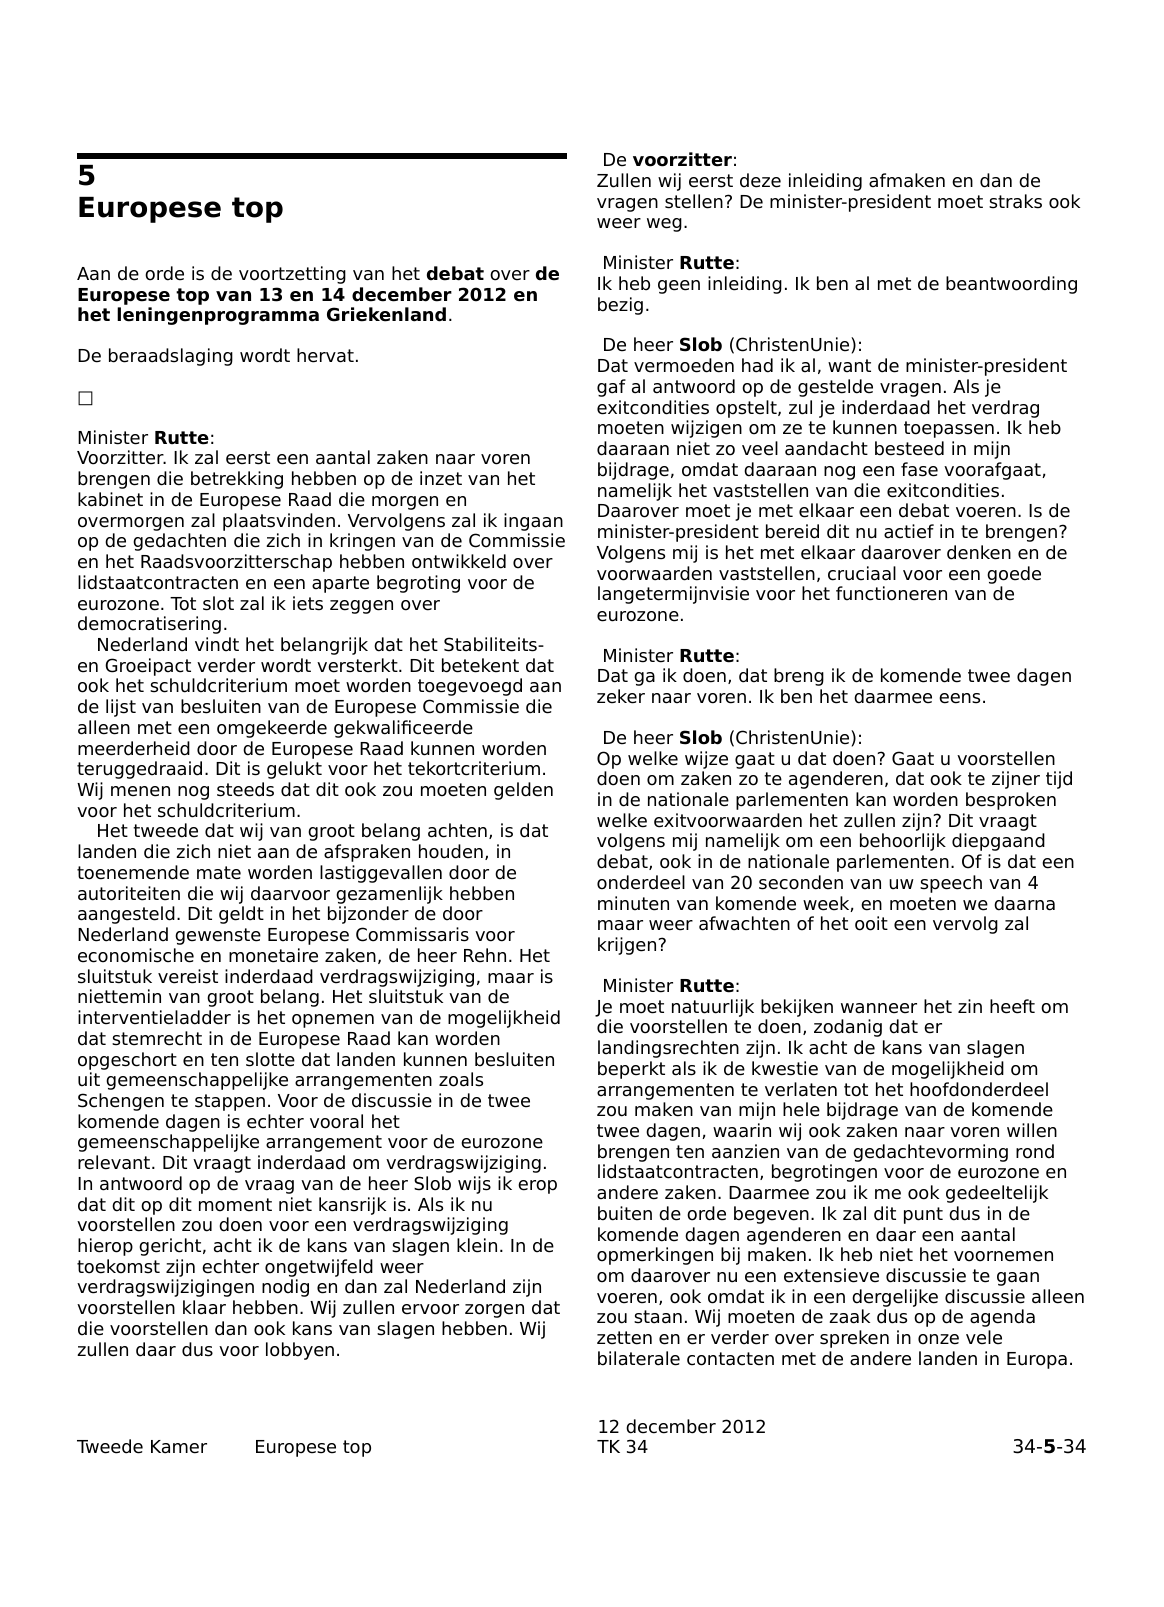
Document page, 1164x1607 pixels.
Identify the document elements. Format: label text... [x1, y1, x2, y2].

text Zullen wij eerst deze inleiding afmaken en dan de vragen stellen? De minister-president moet straks ook weer weg. [596, 171, 1087, 233]
text Minister Rutte: [77, 427, 567, 448]
text Dat ga ik doen, dat breng ik de komende twee dagen zeker naar voren. Ik ben het daarmee eens. [596, 666, 1087, 708]
text Minister Rutte: [596, 646, 1087, 666]
text Je moet natuurlijk bekijken wanneer het zin heeft om die voorstellen te doen, zodanig dat er landingsrechten zijn. Ik acht de kans van slagen beperkt als ik de kwestie van de mogelijkheid om arrangementen te verlaten tot het hoofdonderdeel zou maken van mijn hele bijdrage van de komende twee dagen, waarin wij ook zaken naar voren willen brengen ten aanzien van de gedachtevorming rond lidstaatcontracten, begrotingen voor de eurozone en andere zaken. Daarmee zou ik me ook gedeeltelijk buiten de orde begeven. Ik zal dit punt dus in de komende dagen agenderen en daar een aantal opmerkingen bij maken. Ik heb niet het voornemen om daarover nu een extensieve discussie te gaan voeren, ook omdat ik in een dergelijke discussie alleen zou staan. Wij moeten de zaak dus op de agenda zetten en er verder over spreken in onze vele bilaterale contacten met de andere landen in Europa. [596, 996, 1087, 1369]
text Het tweede dat wij van groot belang achten, is dat landen die zich niet aan de afspraken houden, in toenemende mate worden lastiggevallen door de autoriteiten die wij daarvoor gezamenlijk hebben aangesteld. Dit geldt in het bijzonder de door Nederland gewenste Europese Commissaris voor economische en monetaire zaken, de heer Rehn. Het sluitstuk vereist inderdaad verdragswijziging, maar is niettemin van groot belang. Het sluitstuk van de interventieladder is het opnemen van de mogelijkheid dat stemrecht in de Europese Raad kan worden opgeschort en ten slotte dat landen kunnen besluiten uit gemeenschappelijke arrangementen zoals Schengen te stappen. Voor de discussie in de twee komende dagen is echter vooral het gemeenschappelijke arrangement voor de eurozone relevant. Dit vraagt inderdaad om verdragswijziging. In antwoord op de vraag van de heer Slob wijs ik erop dat dit op dit moment niet kansrijk is. Als ik nu voorstellen zou doen voor een verdragswijziging hierop gericht, acht ik de kans van slagen klein. In de toekomst zijn echter ongetwijfeld weer verdragswijzigingen nodig en dan zal Nederland zijn voorstellen klaar hebben. Wij zullen ervoor zorgen dat die voorstellen dan ook kans van slagen hebben. Wij zullen daar dus voor lobbyen. [77, 821, 567, 1360]
text De heer Slob (ChristenUnie): [596, 728, 1087, 748]
text Ik heb geen inleiding. Ik ben al met de beantwoording bezig. [596, 274, 1087, 315]
text Voorzitter. Ik zal eerst een aantal zaken naar voren brengen die betrekking hebben op de inzet van het kabinet in de Europese Raad die morgen en overmorgen zal plaatsvinden. Vervolgens zal ik ingaan op de gedachten die zich in kringen van de Commissie en het Raadsvoorzitterschap hebben ontwikkeld over lidstaatcontracten en een aparte begroting voor de eurozone. Tot slot zal ik iets zeggen over democratisering. [77, 448, 567, 635]
text Minister Rutte: [596, 976, 1087, 996]
text De heer Slob (ChristenUnie): [596, 335, 1087, 356]
title 5 Europese top [77, 159, 567, 224]
text Op welke wijze gaat u dat doen? Gaat u voorstellen doen om zaken zo te agenderen, dat ook te zijner tijd in de nationale parlementen kan worden besproken welke exitvoorwaarden het zullen zijn? Dit vraagt volgens mij namelijk om een behoorlijk diepgaand debat, ook in de nationale parlementen. Of is dat een onderdeel van 20 seconden van uw speech van 4 minuten van komende week, en moeten we daarna maar weer afwachten of het ooit een vervolg zal krijgen? [596, 748, 1087, 956]
text □ [77, 387, 567, 407]
text Dat vermoeden had ik al, want de minister-president gaf al antwoord op de gestelde vragen. Als je exitcondities opstelt, zul je inderdaad het verdrag moeten wijzigen om ze te kunnen toepassen. Ik heb daaraan niet zo veel aandacht besteed in mijn bijdrage, omdat daaraan nog een fase voorafgaat, namelijk het vaststellen van die exitcondities. Daarover moet je met elkaar een debat voeren. Is de minister-president bereid dit nu actief in te brengen? Volgens mij is het met elkaar daarover denken en de voorwaarden vaststellen, cruciaal voor een goede langetermijnvisie voor het functioneren van de eurozone. [596, 356, 1087, 626]
text De beraadslaging wordt hervat. [77, 346, 567, 367]
text Aan de orde is de voortzetting van het debat over de Europese top van 13 en 14 december 2012 en het leningenprogramma Griekenland. [77, 264, 567, 326]
text Nederland vindt het belangrijk dat het Stabiliteits- en Groeipact verder wordt versterkt. Dit betekent dat ook het schuldcriterium moet worden toegevoegd aan de lijst van besluiten van de Europese Commissie die alleen met een omgekeerde gekwalificeerde meerderheid door de Europese Raad kunnen worden teruggedraaid. Dit is gelukt voor het tekortcriterium. Wij menen nog steeds dat dit ook zou moeten gelden voor het schuldcriterium. [77, 635, 567, 821]
text De voorzitter: [596, 150, 1087, 171]
text Minister Rutte: [596, 253, 1087, 274]
